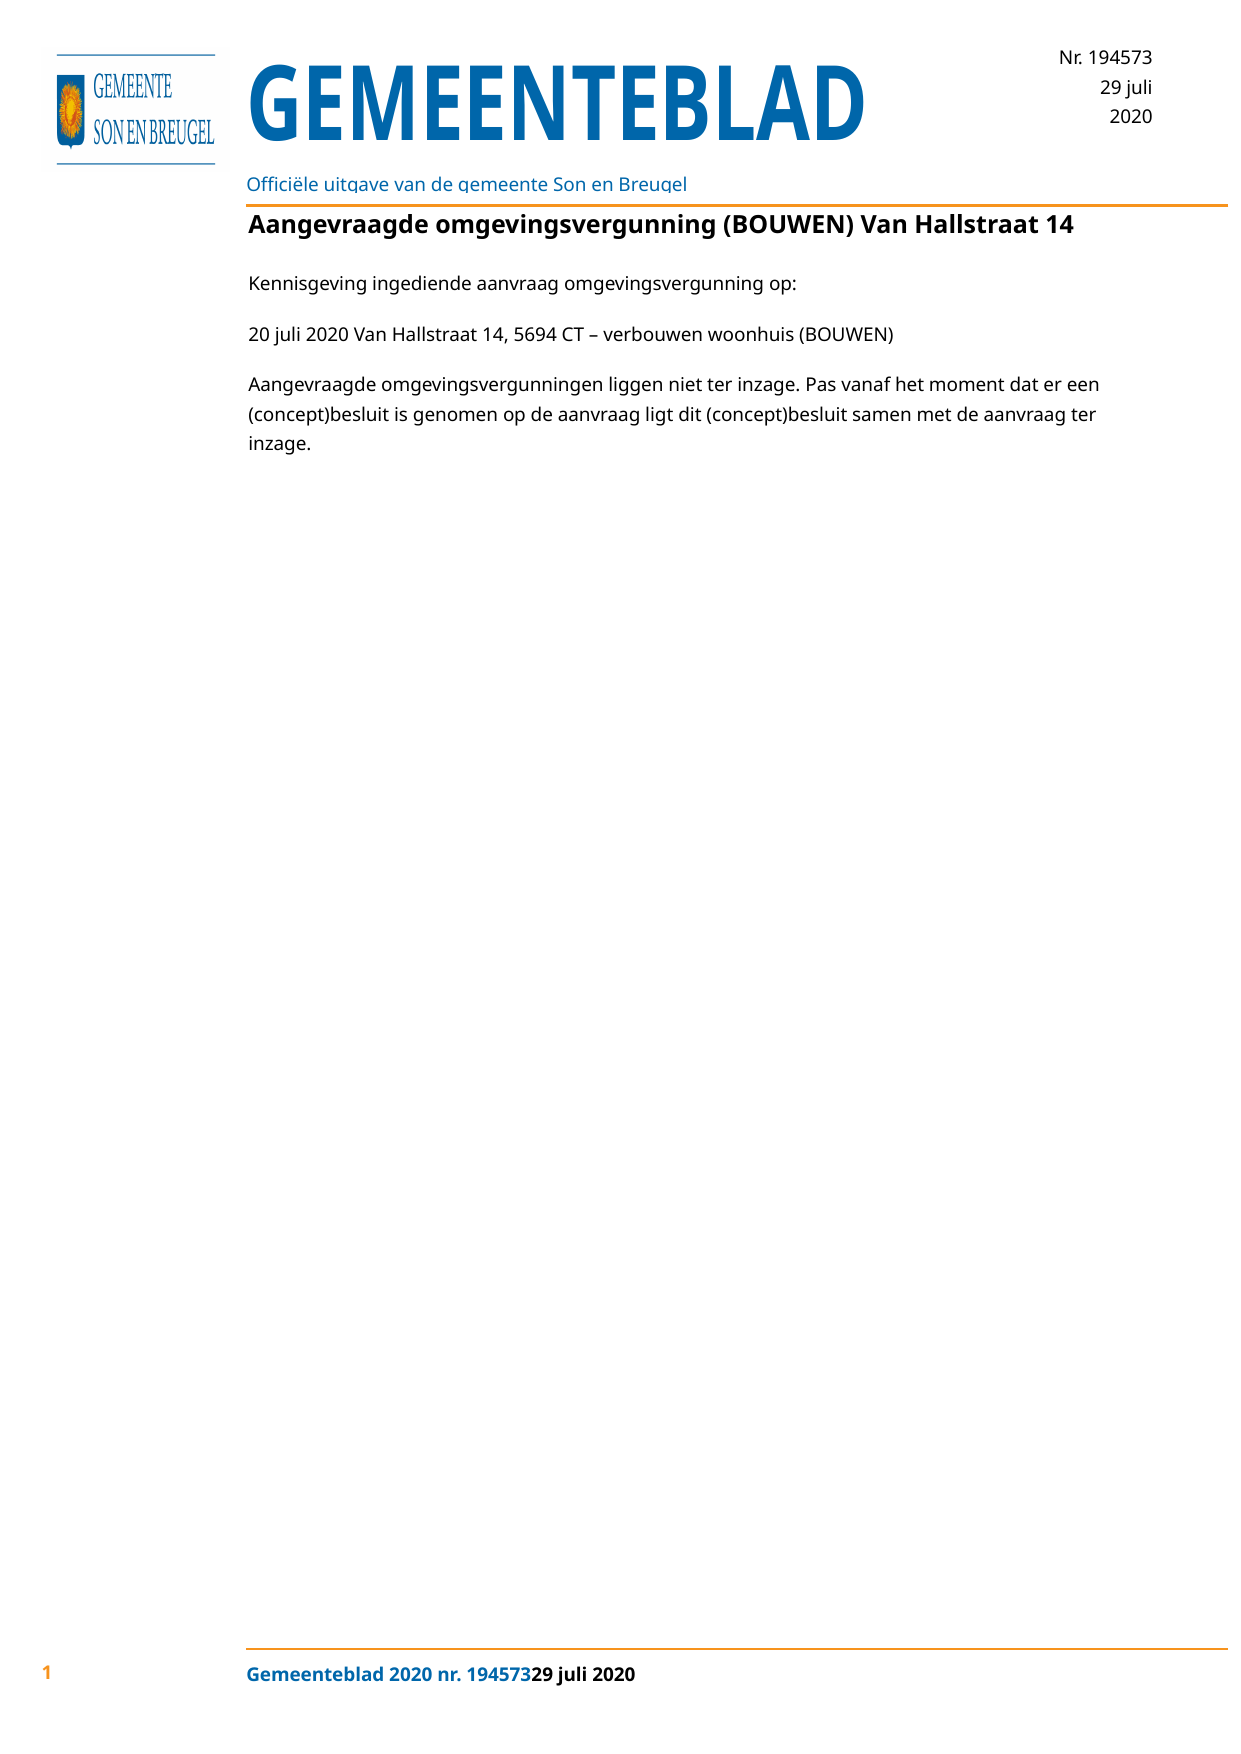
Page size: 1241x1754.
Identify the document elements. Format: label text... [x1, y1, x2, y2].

text 20 juli 2020 Van Hallstraat 14, 5694 CT – verbouwen woonhuis (BOUWEN) [248, 321, 1152, 346]
text Kennisgeving ingediende aanvraag omgevingsvergunning op: [248, 270, 1152, 296]
picture [41, 47, 231, 172]
text Aangevraagde omgevingsvergunningen liggen niet ter inzage. Pas vanaf het moment dat er een (concept)besluit is genomen op de aanvraag ligt dit (concept)besluit samen met de aanvraag ter inzage. [248, 371, 1152, 456]
text Aangevraagde omgevingsvergunning (BOUWEN) Van Hallstraat 14 [248, 207, 1152, 241]
